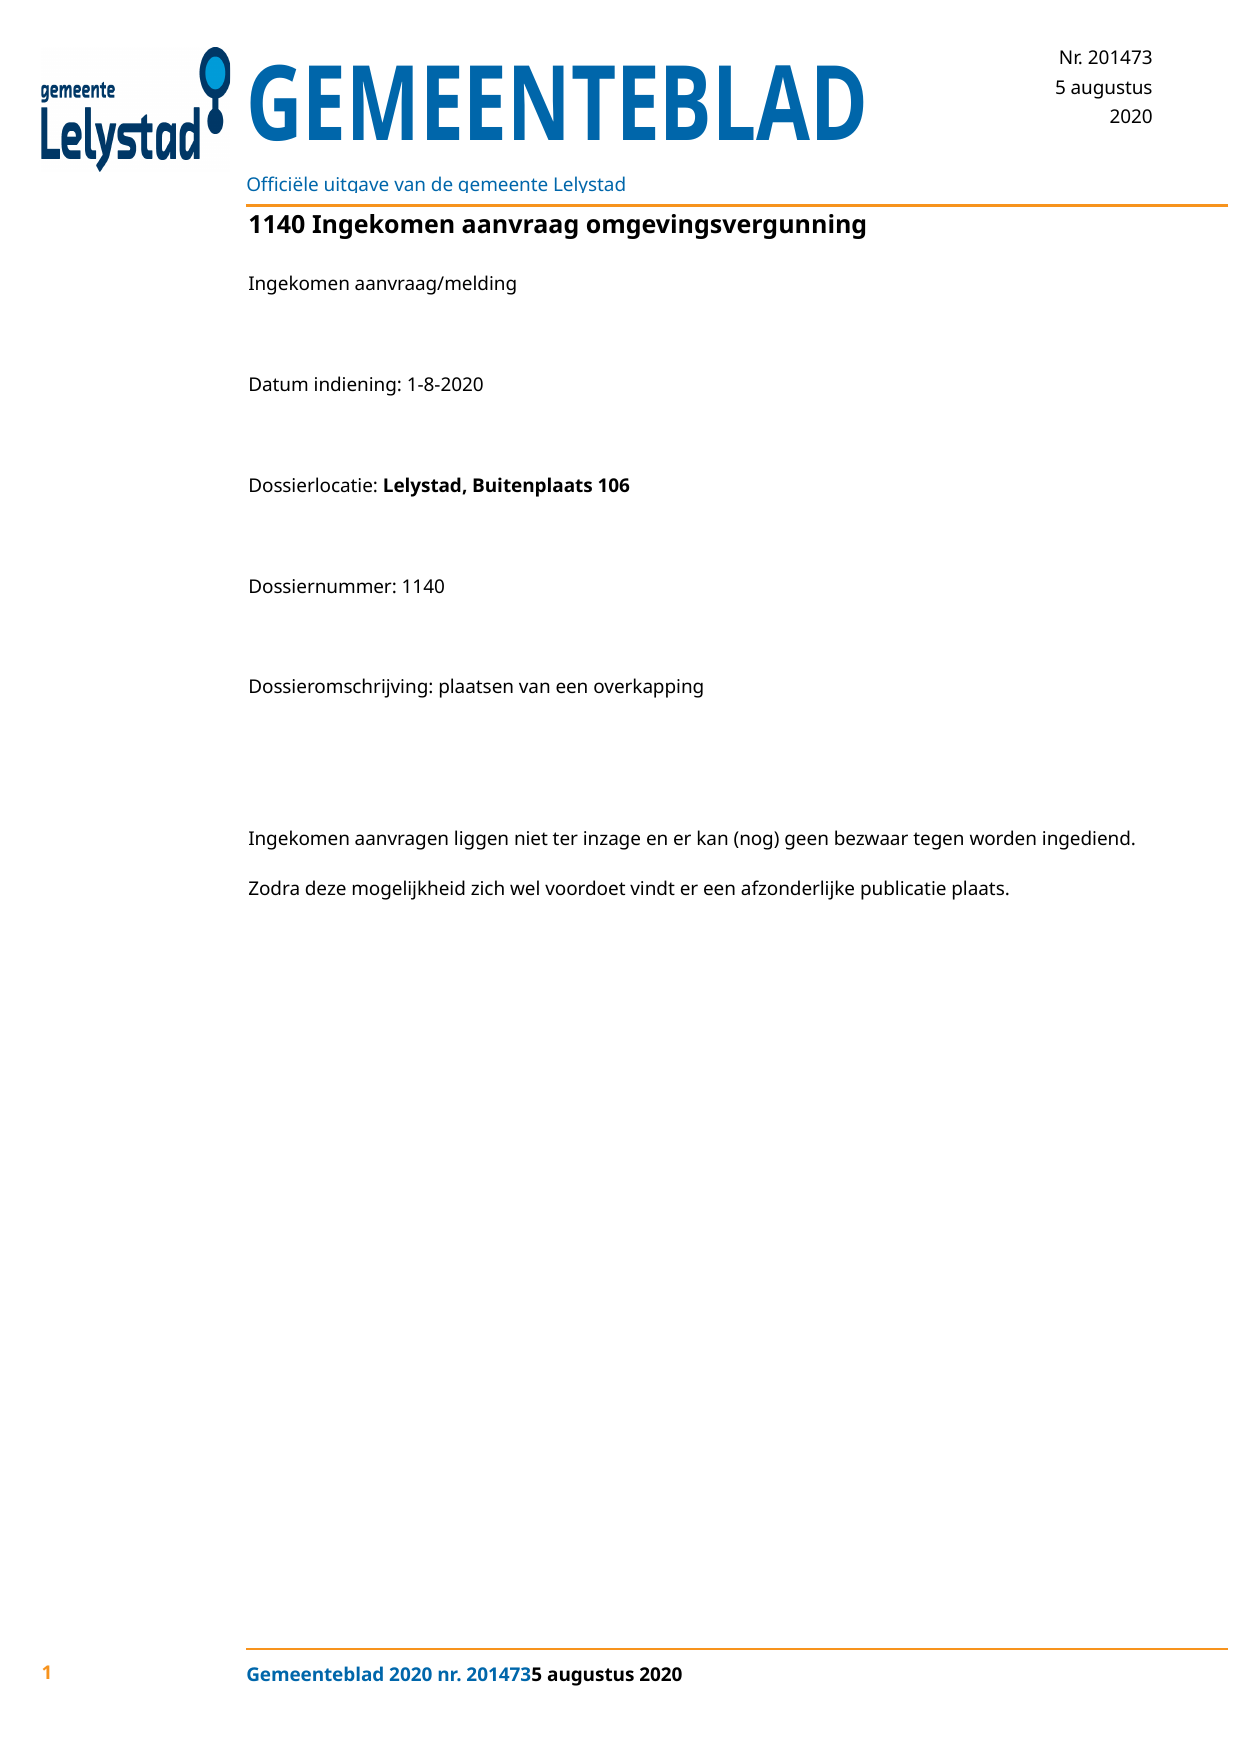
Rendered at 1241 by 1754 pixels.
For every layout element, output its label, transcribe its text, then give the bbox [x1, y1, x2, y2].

text Ingekomen aanvraag/melding [248, 270, 1152, 296]
text Zodra deze mogelijkheid zich wel voordoet vindt er een afzonderlijke publicatie plaats. [248, 875, 1152, 901]
text 1140 Ingekomen aanvraag omgevingsvergunning [248, 207, 1152, 241]
text Dossiernummer: 1140 [248, 573, 1152, 598]
text Datum indiening: 1-8-2020 [248, 371, 1152, 397]
text Dossierlocatie: Lelystad, Buitenplaats 106 [248, 472, 1152, 498]
text Dossieromschrijving: plaatsen van een overkapping [248, 674, 1152, 699]
picture [41, 47, 231, 172]
text Ingekomen aanvragen liggen niet ter inzage en er kan (nog) geen bezwaar tegen worden ingediend. [248, 825, 1152, 851]
